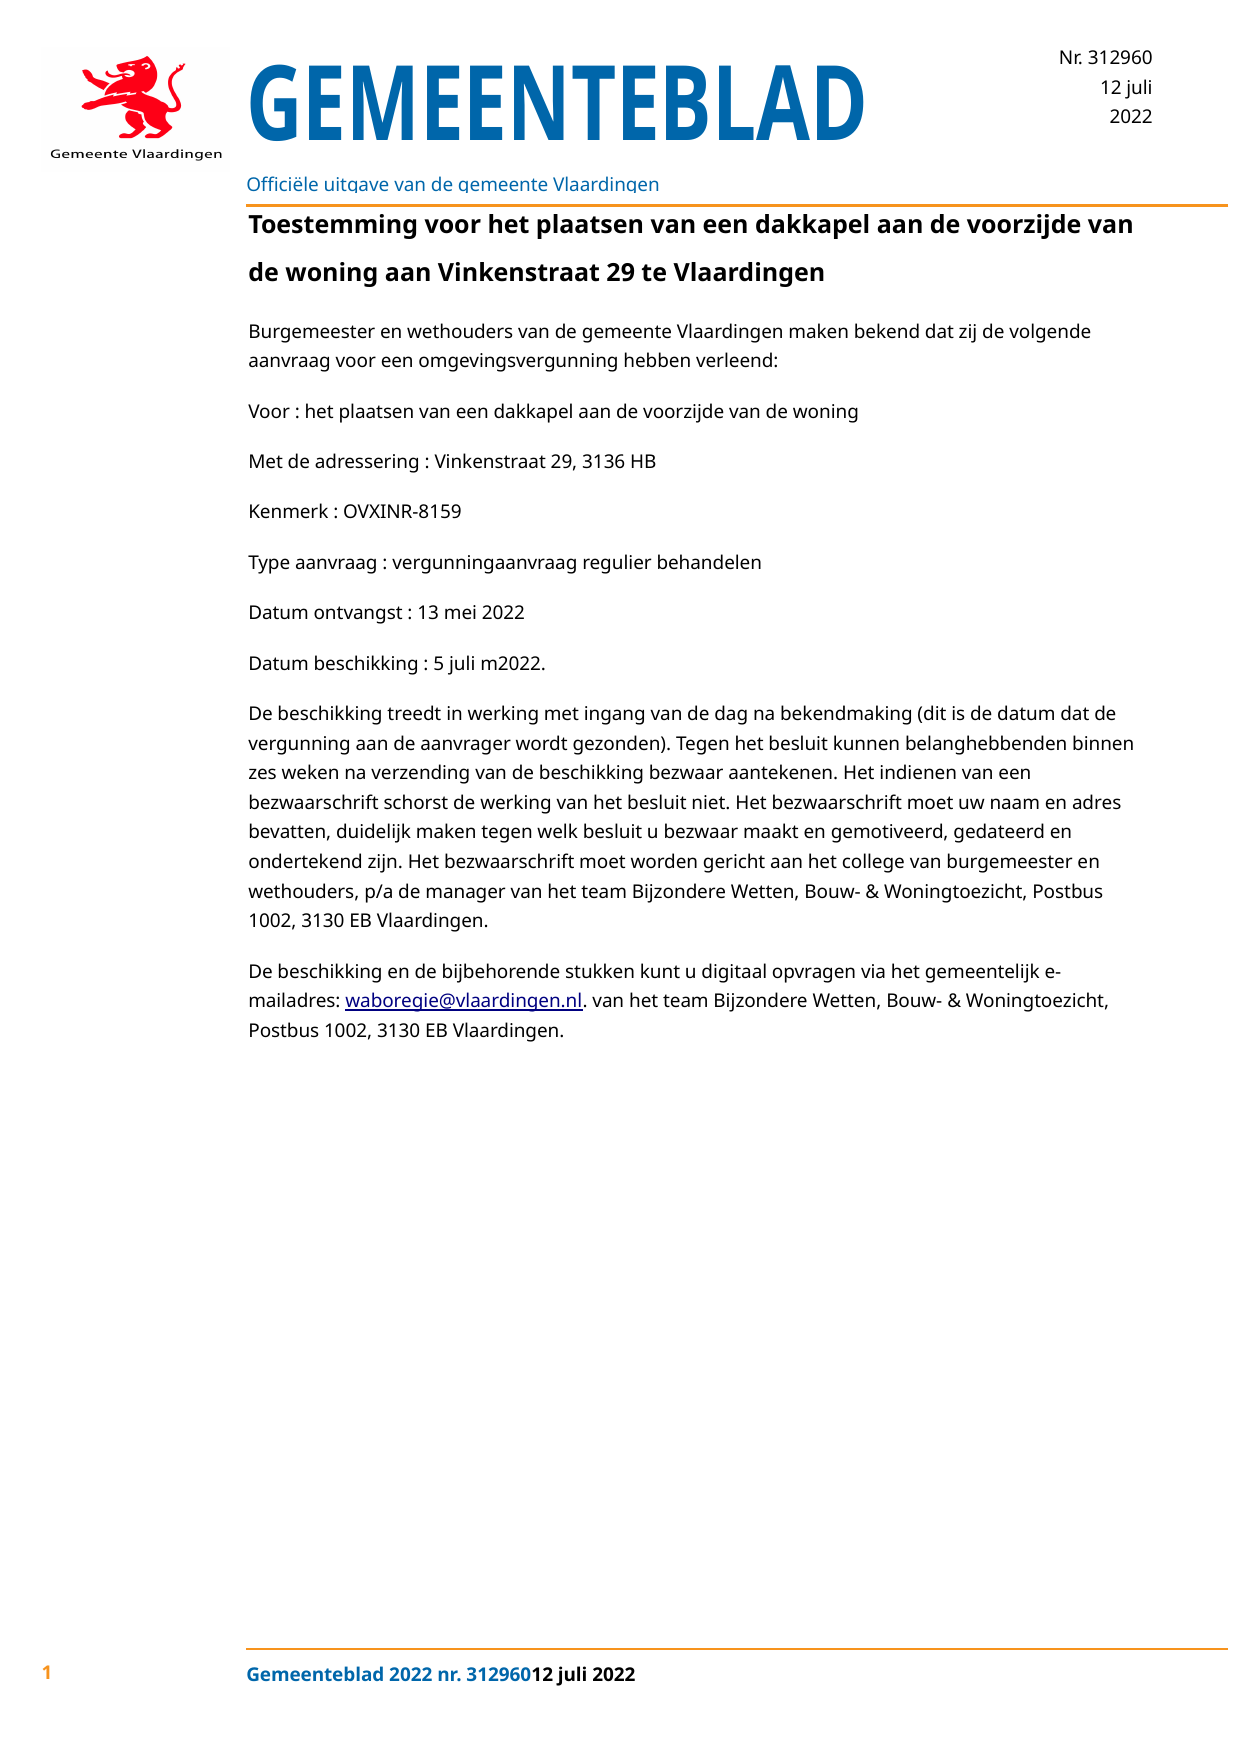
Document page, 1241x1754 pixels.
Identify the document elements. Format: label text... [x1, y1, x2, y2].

text Toestemming voor het plaatsen van een dakkapel aan de voorzijde van de woning aan Vinkenstraat 29 te Vlaardingen [248, 207, 1152, 288]
text Kenmerk : OVXINR-8159 [248, 499, 1152, 524]
text Datum beschikking : 5 juli m2022. [248, 650, 1152, 676]
picture [41, 47, 231, 172]
text Burgemeester en wethouders van de gemeente Vlaardingen maken bekend dat zij de volgende aanvraag voor een omgevingsvergunning hebben verleend: [248, 318, 1152, 373]
text Met de adressering : Vinkenstraat 29, 3136 HB [248, 448, 1152, 474]
text Voor : het plaatsen van een dakkapel aan de voorzijde van de woning [248, 398, 1152, 424]
text De beschikking en de bijbehorende stukken kunt u digitaal opvragen via het gemeentelijk e-mailadres: waboregie@vlaardingen.nl. van het team Bijzondere Wetten, Bouw- & Woningtoezicht, Postbus 1002, 3130 EB Vlaardingen. [248, 958, 1152, 1043]
text Type aanvraag : vergunningaanvraag regulier behandelen [248, 549, 1152, 575]
text Datum ontvangst : 13 mei 2022 [248, 599, 1152, 625]
text De beschikking treedt in werking met ingang van de dag na bekendmaking (dit is de datum dat de vergunning aan de aanvrager wordt gezonden). Tegen het besluit kunnen belanghebbenden binnen zes weken na verzending van de beschikking bezwaar aantekenen. Het indienen van een bezwaarschrift schorst de werking van het besluit niet. Het bezwaarschrift moet uw naam en adres bevatten, duidelijk maken tegen welk besluit u bezwaar maakt en gemotiveerd, gedateerd en ondertekend zijn. Het bezwaarschrift moet worden gericht aan het college van burgemeester en wethouders, p/a de manager van het team Bijzondere Wetten, Bouw- & Woningtoezicht, Postbus 1002, 3130 EB Vlaardingen. [248, 700, 1152, 933]
